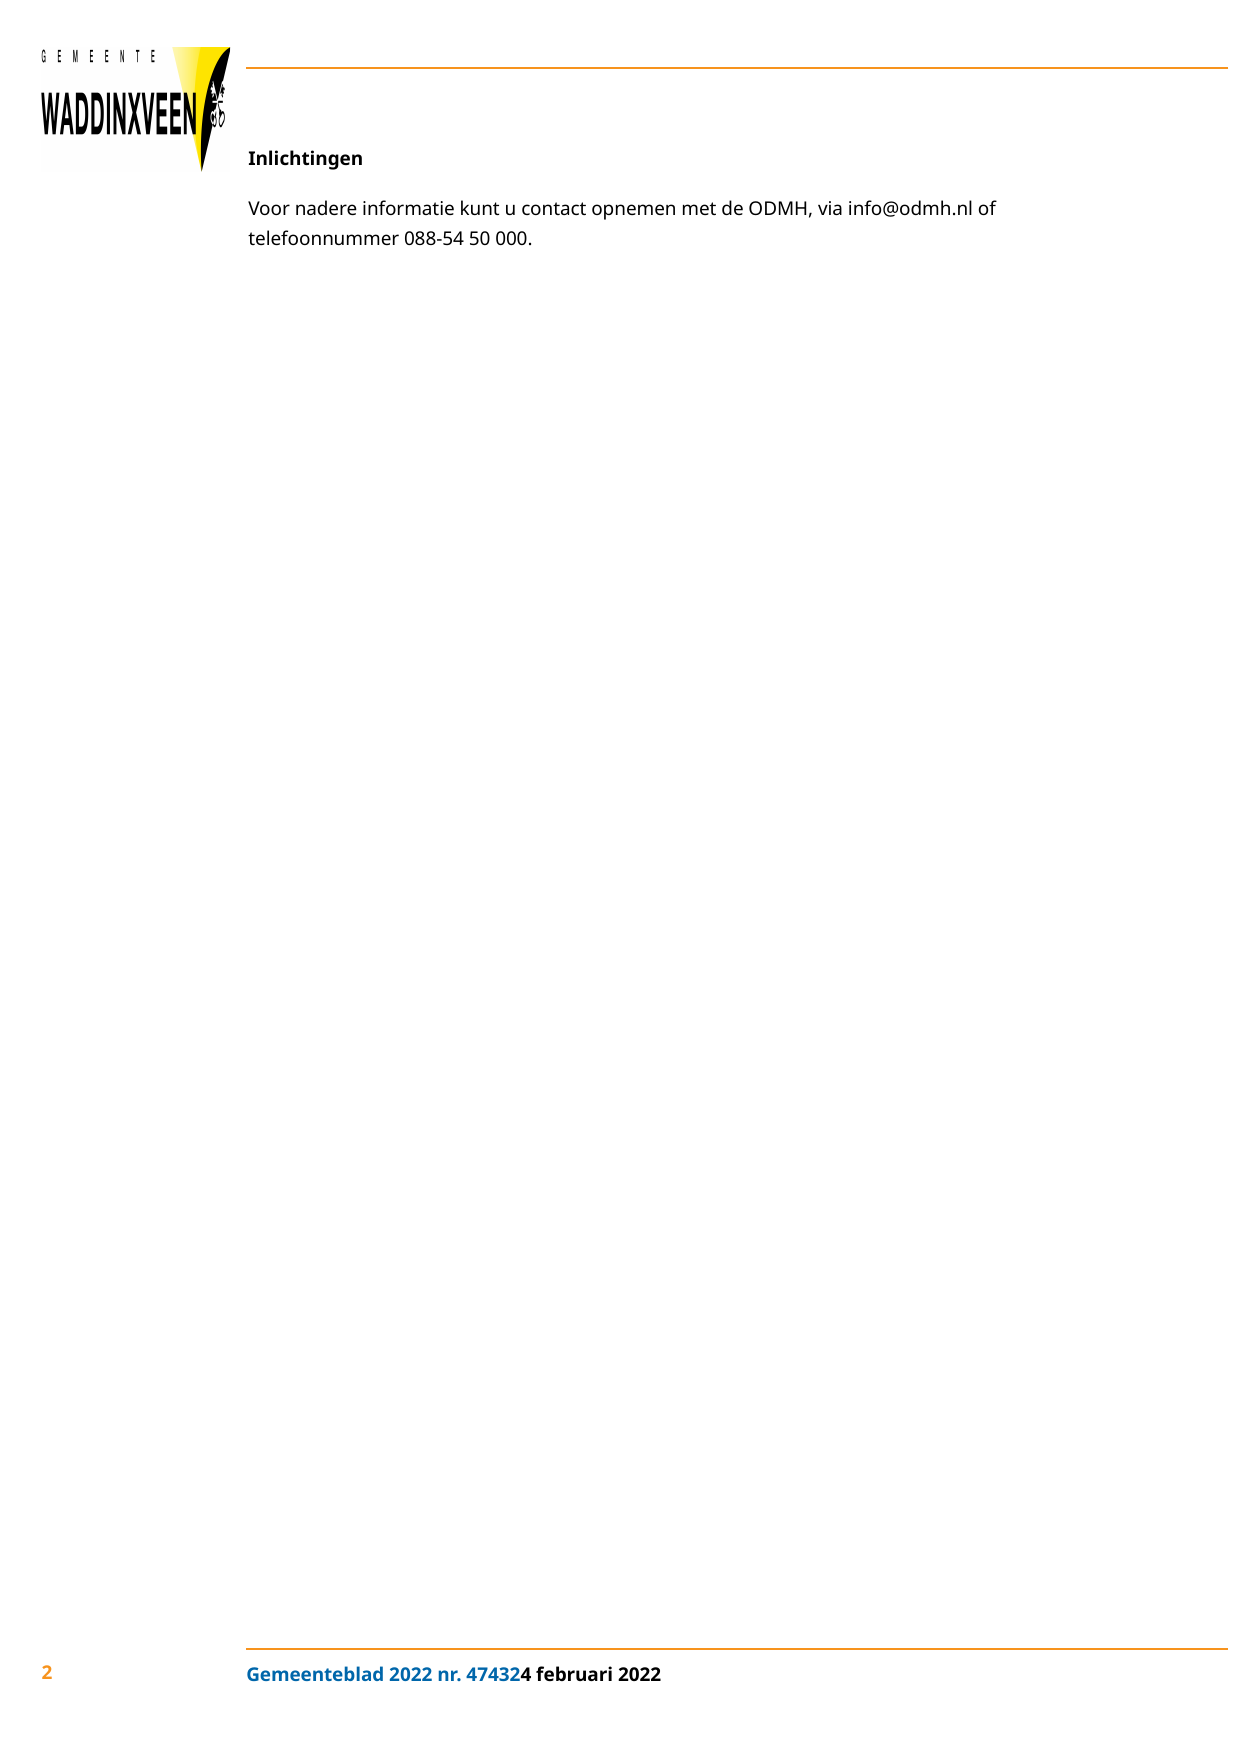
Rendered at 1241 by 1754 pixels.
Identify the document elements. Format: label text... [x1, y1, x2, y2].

picture [41, 47, 231, 172]
text Inlichtingen [248, 145, 1152, 171]
text Voor nadere informatie kunt u contact opnemen met de ODMH, via info@odmh.nl of telefoonnummer 088-54 50 000. [248, 196, 1152, 251]
